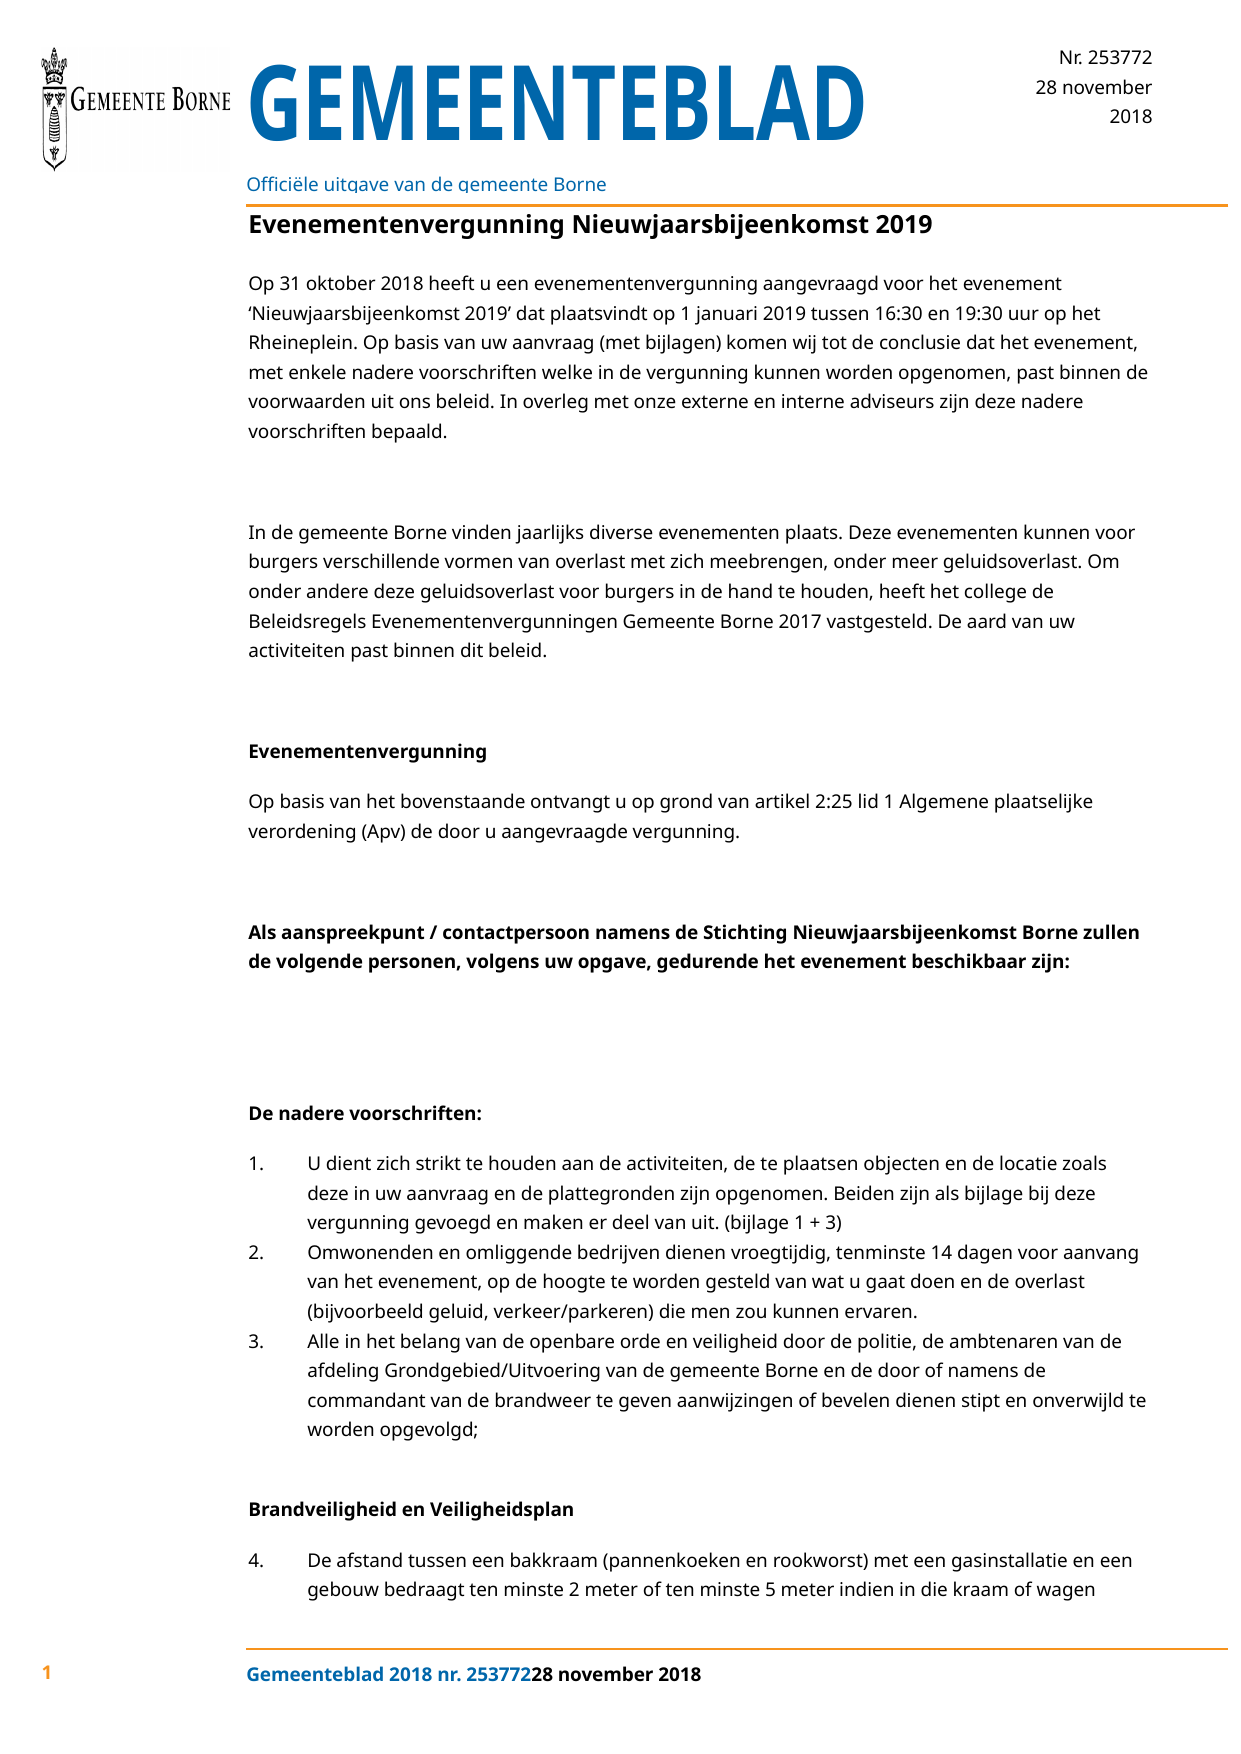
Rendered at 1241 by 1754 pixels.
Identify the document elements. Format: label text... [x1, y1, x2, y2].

list U dient zich strikt te houden aan de activiteiten, de te plaatsen objecten en de locatie zoals deze in uw aanvraag en de plattegronden zijn opgenomen. Beiden zijn als bijlage bij deze vergunning gevoegd en maken er deel van uit. (bijlage 1 + 3) [248, 1150, 1152, 1235]
text Evenementenvergunning Nieuwjaarsbijeenkomst 2019 [248, 207, 1152, 241]
picture [41, 47, 231, 172]
text In de gemeente Borne vinden jaarlijks diverse evenementen plaats. Deze evenementen kunnen voor burgers verschillende vormen van overlast met zich meebrengen, onder meer geluidsoverlast. Om onder andere deze geluidsoverlast voor burgers in de hand te houden, heeft het college de Beleidsregels Evenementenvergunningen Gemeente Borne 2017 vastgesteld. De aard van uw activiteiten past binnen dit beleid. [248, 519, 1152, 663]
text Evenementenvergunning [248, 738, 1152, 764]
text Op 31 oktober 2018 heeft u een evenementenvergunning aangevraagd voor het evenement ‘Nieuwjaarsbijeenkomst 2019’ dat plaatsvindt op 1 januari 2019 tussen 16:30 en 19:30 uur op het Rheineplein. Op basis van uw aanvraag (met bijlagen) komen wij tot de conclusie dat het evenement, met enkele nadere voorschriften welke in de vergunning kunnen worden opgenomen, past binnen de voorwaarden uit ons beleid. In overleg met onze externe en interne adviseurs zijn deze nadere voorschriften bepaald. [248, 270, 1152, 444]
text Op basis van het bovenstaande ontvangt u op grond van artikel 2:25 lid 1 Algemene plaatselijke verordening (Apv) de door u aangevraagde vergunning. [248, 789, 1152, 844]
text Brandveiligheid en Veiligheidsplan [248, 1497, 1152, 1522]
list De afstand tussen een bakkraam (pannenkoeken en rookworst) met een gasinstallatie en een gebouw bedraagt ten minste 2 meter of ten minste 5 meter indien in die kraam of wagen [248, 1547, 1152, 1602]
list Omwonenden en omliggende bedrijven dienen vroegtijdig, tenminste 14 dagen voor aanvang van het evenement, op de hoogte te worden gesteld van wat u gaat doen en de overlast (bijvoorbeeld geluid, verkeer/parkeren) die men zou kunnen ervaren. [248, 1239, 1152, 1324]
text Als aanspreekpunt / contactpersoon namens de Stichting Nieuwjaarsbijeenkomst Borne zullen de volgende personen, volgens uw opgave, gedurende het evenement beschikbaar zijn: [248, 919, 1152, 974]
text De nadere voorschriften: [248, 1100, 1152, 1126]
list Alle in het belang van de openbare orde en veiligheid door de politie, de ambtenaren van de afdeling Grondgebied/Uitvoering van de gemeente Borne en de door of namens de commandant van de brandweer te geven aanwijzingen of bevelen dienen stipt en onverwijld te worden opgevolgd; [248, 1328, 1152, 1442]
